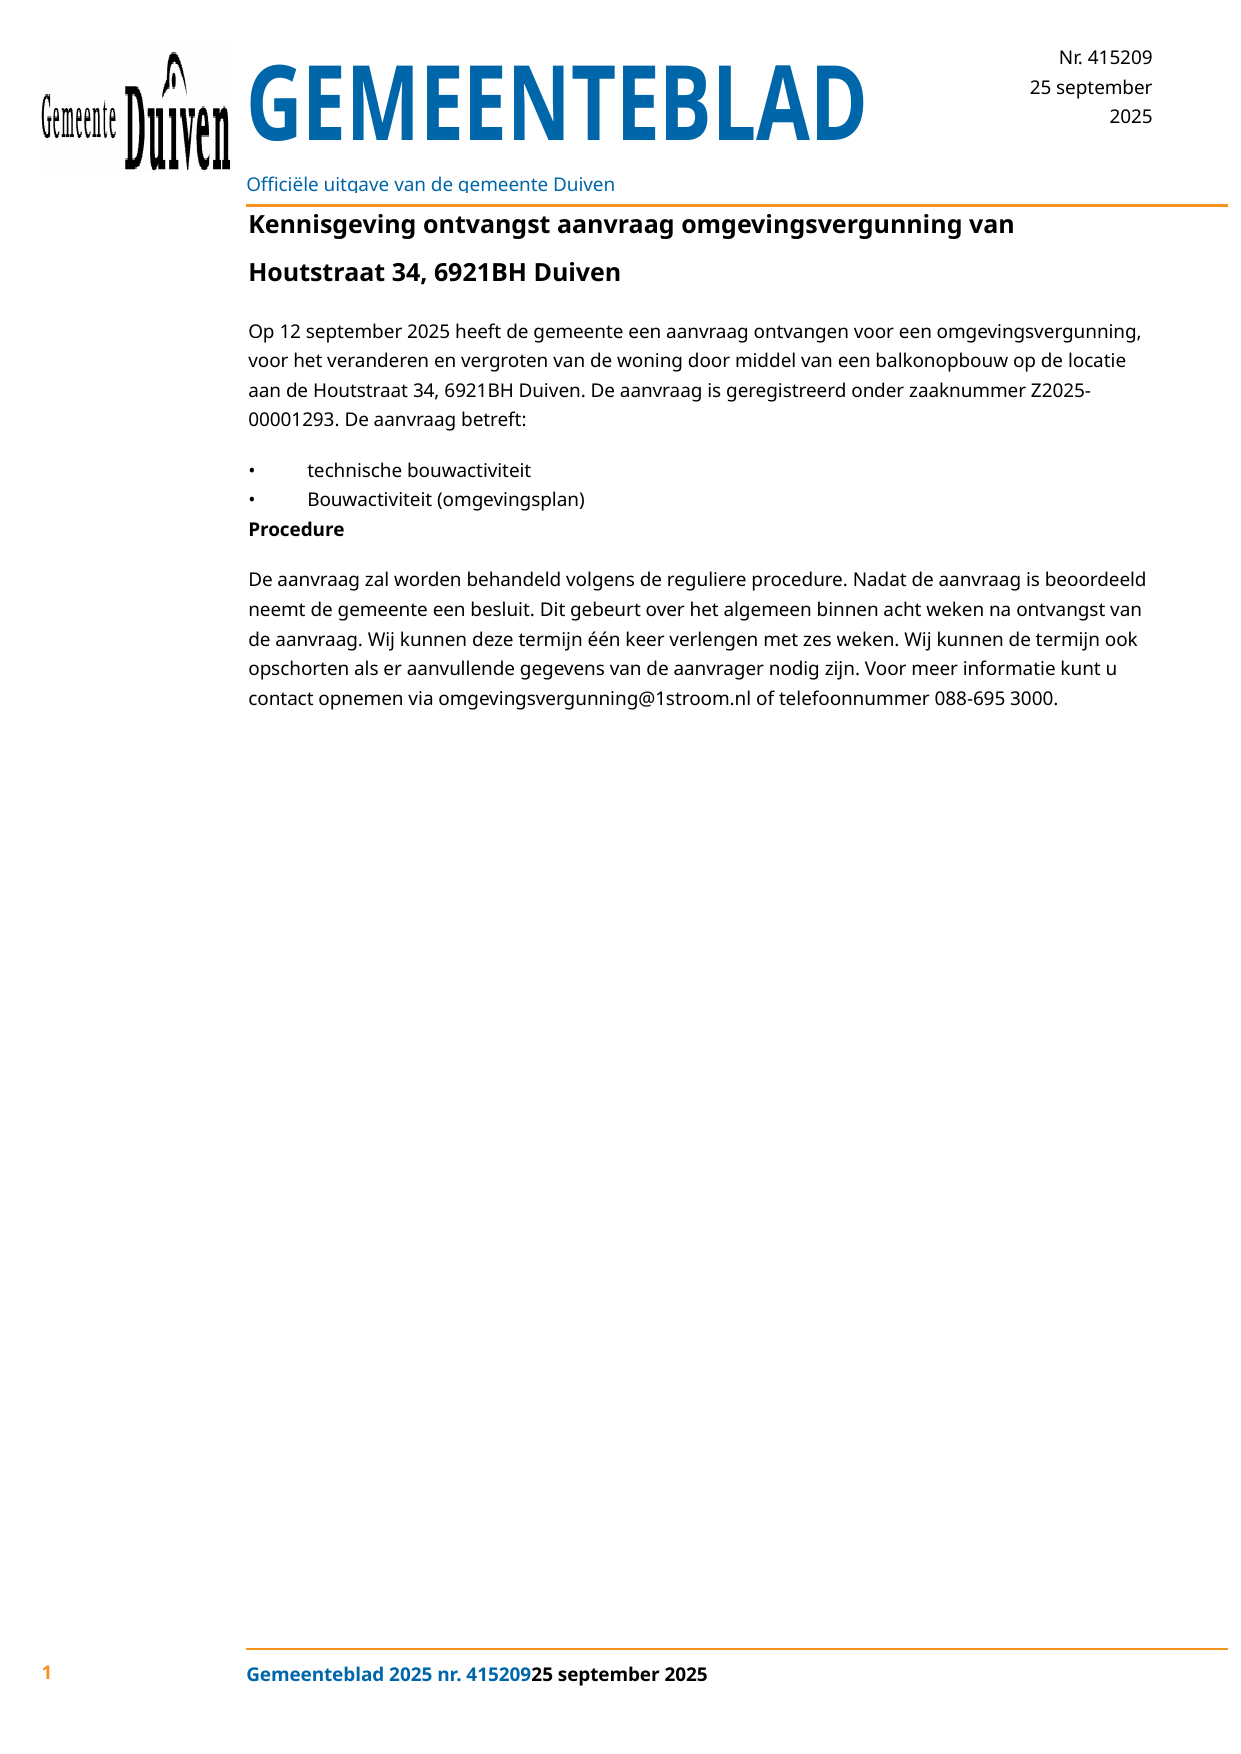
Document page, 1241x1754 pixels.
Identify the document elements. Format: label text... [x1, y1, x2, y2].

text De aanvraag zal worden behandeld volgens de reguliere procedure. Nadat de aanvraag is beoordeeld neemt de gemeente een besluit. Dit gebeurt over het algemeen binnen acht weken na ontvangst van de aanvraag. Wij kunnen deze termijn één keer verlengen met zes weken. Wij kunnen de termijn ook opschorten als er aanvullende gegevens van de aanvrager nodig zijn. Voor meer informatie kunt u contact opnemen via omgevingsvergunning@1stroom.nl of telefoonnummer 088-695 3000. [248, 567, 1152, 711]
list Bouwactiviteit (omgevingsplan) [248, 487, 1152, 512]
text Op 12 september 2025 heeft de gemeente een aanvraag ontvangen voor een omgevingsvergunning, voor het veranderen en vergroten van de woning door middel van een balkonopbouw op de locatie aan de Houtstraat 34, 6921BH Duiven. De aanvraag is geregistreerd onder zaaknummer Z2025-00001293. De aanvraag betreft: [248, 318, 1152, 432]
picture [41, 47, 231, 172]
text Kennisgeving ontvangst aanvraag omgevingsvergunning van Houtstraat 34, 6921BH Duiven [248, 207, 1152, 288]
text Procedure [248, 516, 1152, 542]
list technische bouwactiviteit [248, 457, 1152, 483]
